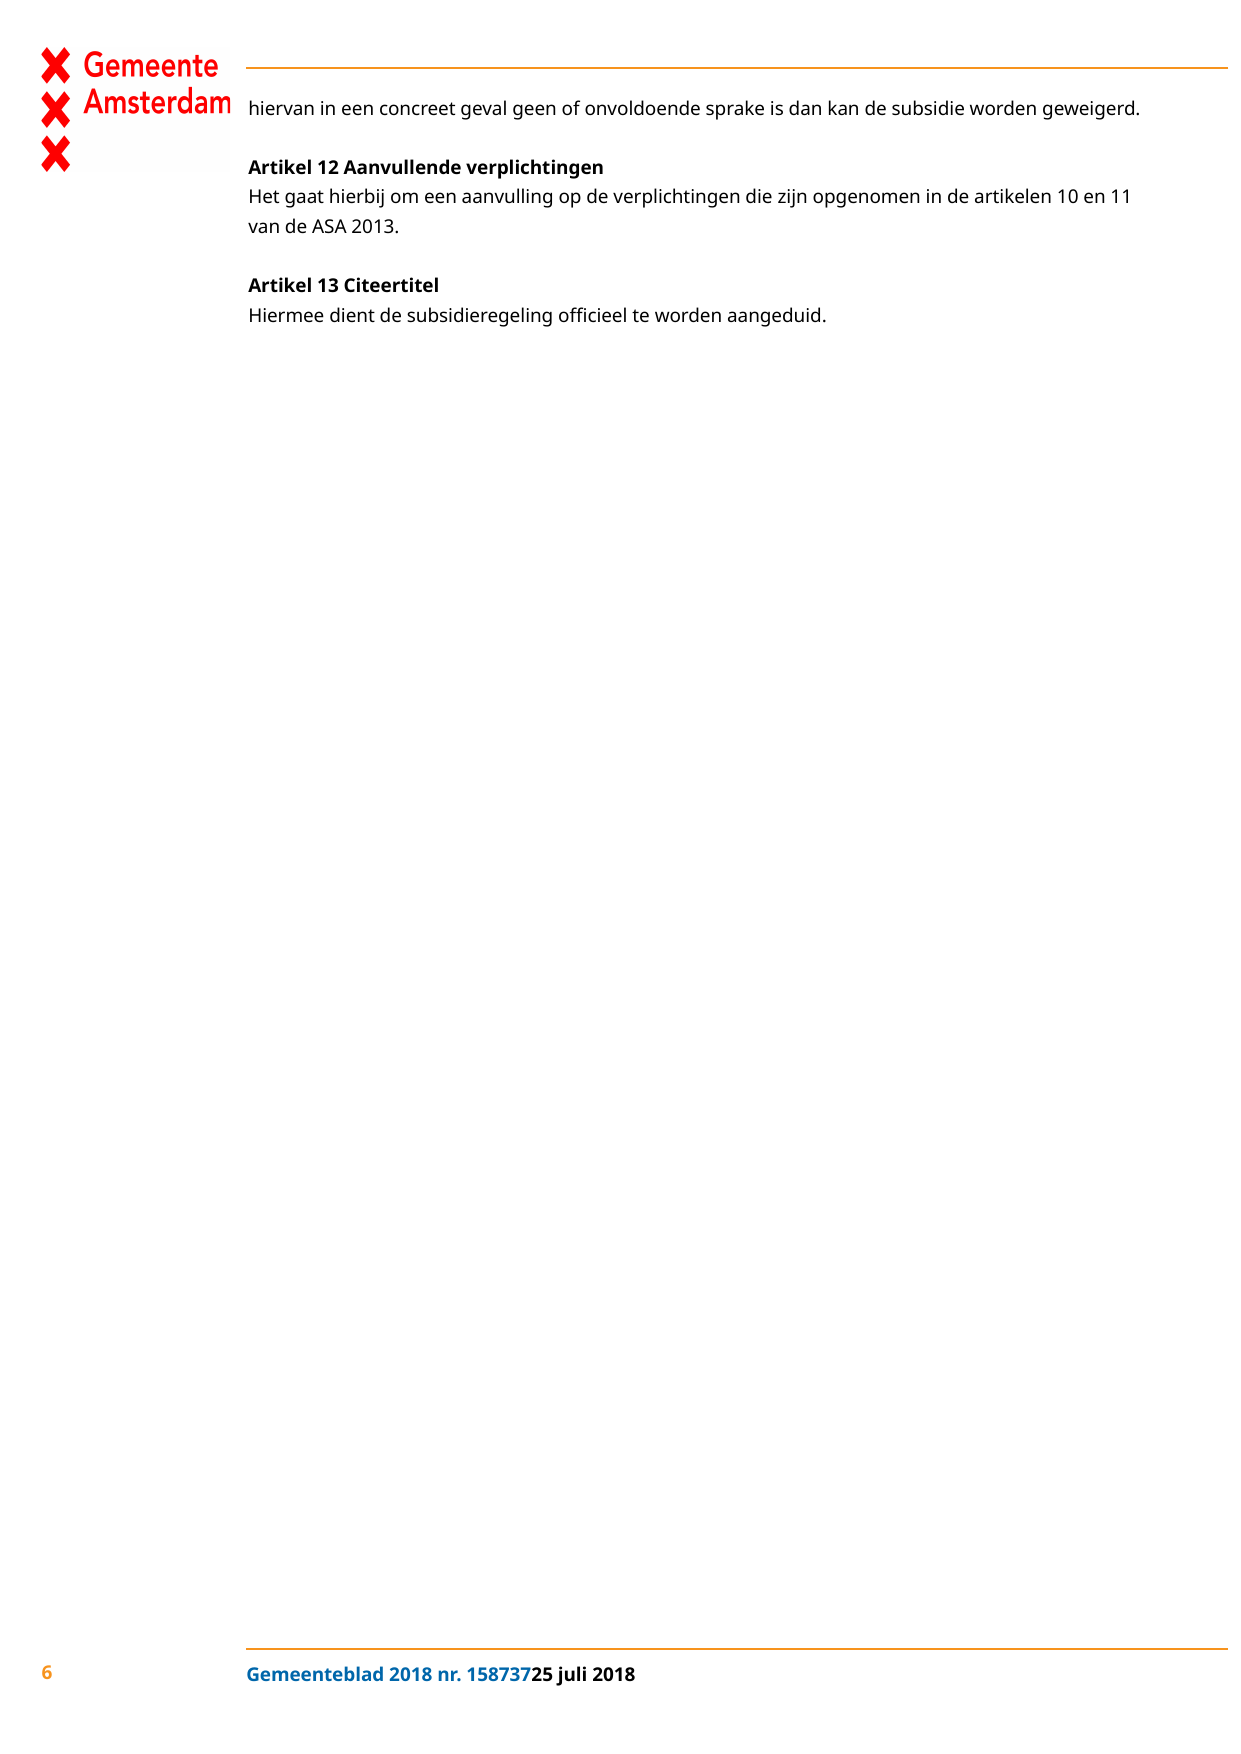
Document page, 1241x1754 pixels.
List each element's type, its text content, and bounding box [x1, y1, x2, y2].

picture [41, 47, 231, 172]
text Artikel 12 Aanvullende verplichtingen [248, 154, 1152, 180]
text Het gaat hierbij om een aanvulling op de verplichtingen die zijn opgenomen in de artikelen 10 en 11 van de ASA 2013. [248, 183, 1152, 239]
text hiervan in een concreet geval geen of onvoldoende sprake is dan kan de subsidie worden geweigerd. [248, 95, 1152, 121]
text Artikel 13 Citeertitel [248, 272, 1152, 298]
text Hiermee dient de subsidieregeling officieel te worden aangeduid. [248, 302, 1152, 328]
